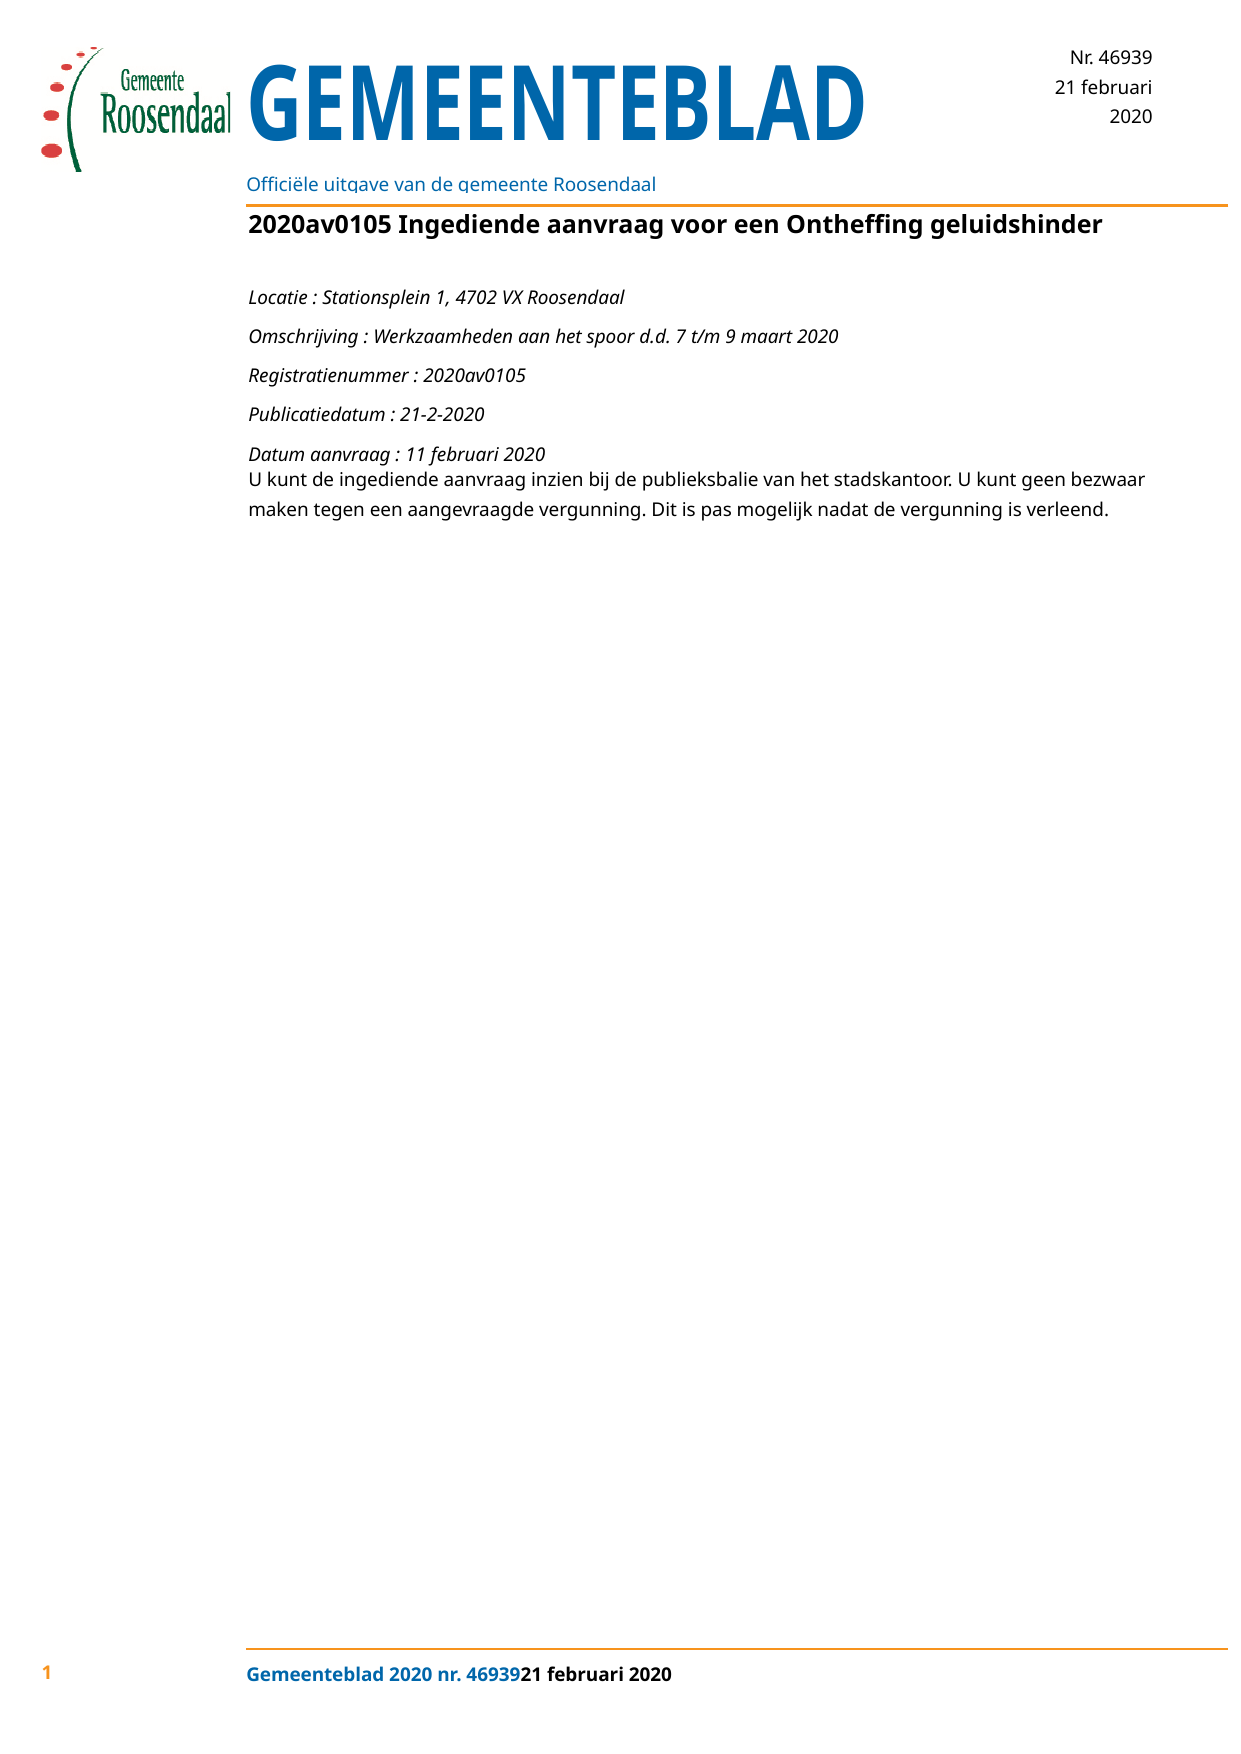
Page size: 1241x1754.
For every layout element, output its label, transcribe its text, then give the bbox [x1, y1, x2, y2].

picture [41, 47, 231, 172]
text 2020av0105 Ingediende aanvraag voor een Ontheffing geluidshinder [248, 207, 1152, 241]
text Locatie : Stationsplein 1, 4702 VX Roosendaal [248, 284, 1152, 309]
text U kunt de ingediende aanvraag inzien bij de publieksbalie van het stadskantoor. U kunt geen bezwaar maken tegen een aangevraagde vergunning. Dit is pas mogelijk nadat de vergunning is verleend. [248, 467, 1152, 522]
text Datum aanvraag : 11 februari 2020 [248, 441, 1152, 467]
text Omschrijving : Werkzaamheden aan het spoor d.d. 7 t/m 9 maart 2020 [248, 323, 1152, 349]
text Publicatiedatum : 21-2-2020 [248, 402, 1152, 427]
text Registratienummer : 2020av0105 [248, 362, 1152, 388]
